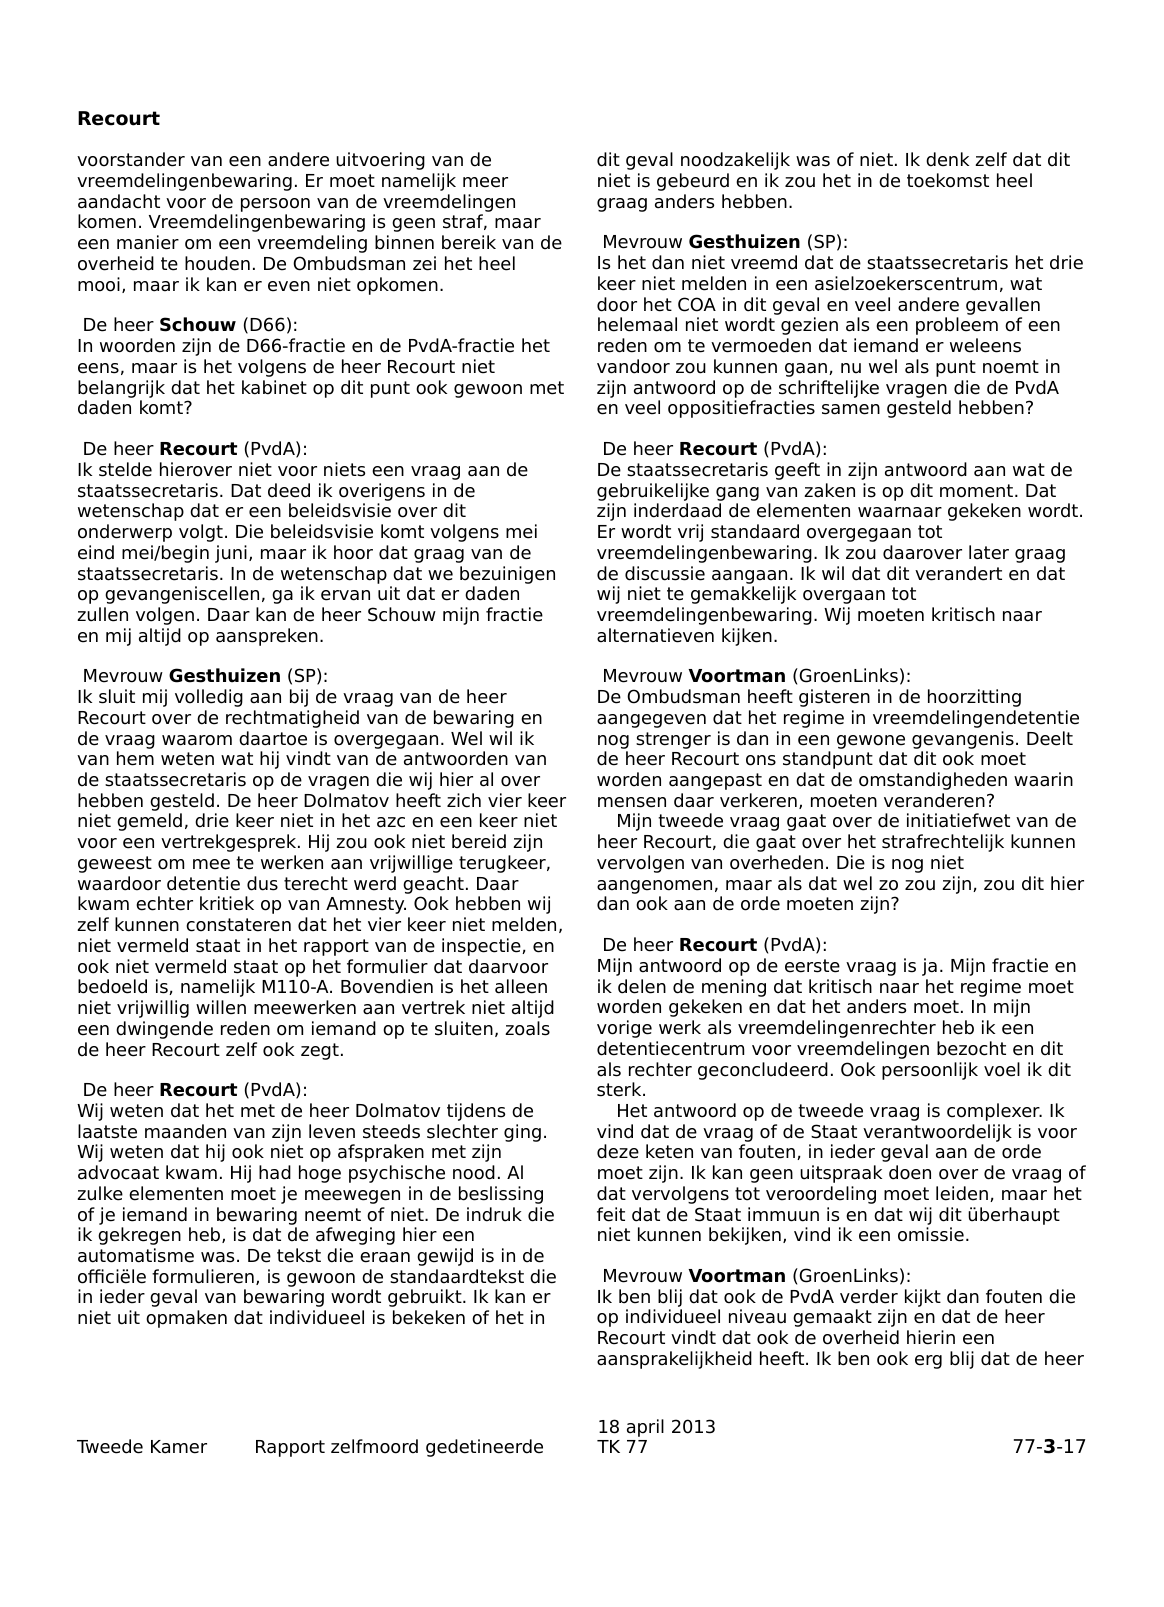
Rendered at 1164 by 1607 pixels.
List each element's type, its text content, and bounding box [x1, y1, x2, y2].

text Mijn tweede vraag gaat over de initiatiefwet van de heer Recourt, die gaat over het strafrechtelijk kunnen vervolgen van overheden. Die is nog niet aangenomen, maar als dat wel zo zou zijn, zou dit hier dan ook aan de orde moeten zijn? [596, 811, 1087, 915]
text De heer Recourt (PvdA): [77, 1080, 567, 1101]
text Mijn antwoord op de eerste vraag is ja. Mijn fractie en ik delen de mening dat kritisch naar het regime moet worden gekeken en dat het anders moet. In mijn vorige werk als vreemdelingenrechter heb ik een detentiecentrum voor vreemdelingen bezocht en dit als rechter geconcludeerd. Ook persoonlijk voel ik dit sterk. [596, 956, 1087, 1101]
text Mevrouw Voortman (GroenLinks): [596, 1266, 1087, 1287]
text Mevrouw Gesthuizen (SP): [596, 232, 1087, 253]
text Ik stelde hierover niet voor niets een vraag aan de staatssecretaris. Dat deed ik overigens in de wetenschap dat er een beleidsvisie over dit onderwerp volgt. Die beleidsvisie komt volgens mei eind mei/begin juni, maar ik hoor dat graag van de staatssecretaris. In de wetenschap dat we bezuinigen op gevangeniscellen, ga ik ervan uit dat er daden zullen volgen. Daar kan de heer Schouw mijn fractie en mij altijd op aanspreken. [77, 460, 567, 646]
text De staatssecretaris geeft in zijn antwoord aan wat de gebruikelijke gang van zaken is op dit moment. Dat zijn inderdaad de elementen waarnaar gekeken wordt. Er wordt vrij standaard overgegaan tot vreemdelingenbewaring. Ik zou daarover later graag de discussie aangaan. Ik wil dat dit verandert en dat wij niet te gemakkelijk overgaan tot vreemdelingenbewaring. Wij moeten kritisch naar alternatieven kijken. [596, 460, 1087, 646]
text Wij weten dat het met de heer Dolmatov tijdens de laatste maanden van zijn leven steeds slechter ging. Wij weten dat hij ook niet op afspraken met zijn advocaat kwam. Hij had hoge psychische nood. Al zulke elementen moet je meewegen in de beslissing of je iemand in bewaring neemt of niet. De indruk die ik gekregen heb, is dat de afweging hier een automatisme was. De tekst die eraan gewijd is in de officiële formulieren, is gewoon de standaardtekst die in ieder geval van bewaring wordt gebruikt. Ik kan er niet uit opmaken dat individueel is bekeken of het in [77, 1101, 567, 1329]
text Ik sluit mij volledig aan bij de vraag van de heer Recourt over de rechtmatigheid van de bewaring en de vraag waarom daartoe is overgegaan. Wel wil ik van hem weten wat hij vindt van de antwoorden van de staatssecretaris op de vragen die wij hier al over hebben gesteld. De heer Dolmatov heeft zich vier keer niet gemeld, drie keer niet in het azc en een keer niet voor een vertrekgesprek. Hij zou ook niet bereid zijn geweest om mee te werken aan vrijwillige terugkeer, waardoor detentie dus terecht werd geacht. Daar kwam echter kritiek op van Amnesty. Ook hebben wij zelf kunnen constateren dat het vier keer niet melden, niet vermeld staat in het rapport van de inspectie, en ook niet vermeld staat op het formulier dat daarvoor bedoeld is, namelijk M110-A. Bovendien is het alleen niet vrijwillig willen meewerken aan vertrek niet altijd een dwingende reden om iemand op te sluiten, zoals de heer Recourt zelf ook zegt. [77, 687, 567, 1060]
text In woorden zijn de D66-fractie en de PvdA-fractie het eens, maar is het volgens de heer Recourt niet belangrijk dat het kabinet op dit punt ook gewoon met daden komt? [77, 336, 567, 419]
text De Ombudsman heeft gisteren in de hoorzitting aangegeven dat het regime in vreemdelingendetentie nog strenger is dan in een gewone gevangenis. Deelt de heer Recourt ons standpunt dat dit ook moet worden aangepast en dat de omstandigheden waarin mensen daar verkeren, moeten veranderen? [596, 687, 1087, 811]
text De heer Recourt (PvdA): [596, 935, 1087, 956]
text dit geval noodzakelijk was of niet. Ik denk zelf dat dit niet is gebeurd en ik zou het in de toekomst heel graag anders hebben. [596, 150, 1087, 212]
text Mevrouw Gesthuizen (SP): [77, 666, 567, 687]
text De heer Recourt (PvdA): [596, 439, 1087, 460]
text Ik ben blij dat ook de PvdA verder kijkt dan fouten die op individueel niveau gemaakt zijn en dat de heer Recourt vindt dat ook de overheid hierin een aansprakelijkheid heeft. Ik ben ook erg blij dat de heer [596, 1287, 1087, 1369]
text De heer Schouw (D66): [77, 315, 567, 336]
text Mevrouw Voortman (GroenLinks): [596, 666, 1087, 687]
text Het antwoord op de tweede vraag is complexer. Ik vind dat de vraag of de Staat verantwoordelijk is voor deze keten van fouten, in ieder geval aan de orde moet zijn. Ik kan geen uitspraak doen over de vraag of dat vervolgens tot veroordeling moet leiden, maar het feit dat de Staat immuun is en dat wij dit überhaupt niet kunnen bekijken, vind ik een omissie. [596, 1101, 1087, 1246]
text Is het dan niet vreemd dat de staatssecretaris het drie keer niet melden in een asielzoekerscentrum, wat door het COA in dit geval en veel andere gevallen helemaal niet wordt gezien als een probleem of een reden om te vermoeden dat iemand er weleens vandoor zou kunnen gaan, nu wel als punt noemt in zijn antwoord op de schriftelijke vragen die de PvdA en veel oppositiefracties samen gesteld hebben? [596, 253, 1087, 419]
text voorstander van een andere uitvoering van de vreemdelingenbewaring. Er moet namelijk meer aandacht voor de persoon van de vreemdelingen komen. Vreemdelingenbewaring is geen straf, maar een manier om een vreemdeling binnen bereik van de overheid te houden. De Ombudsman zei het heel mooi, maar ik kan er even niet opkomen. [77, 150, 567, 295]
text De heer Recourt (PvdA): [77, 439, 567, 460]
